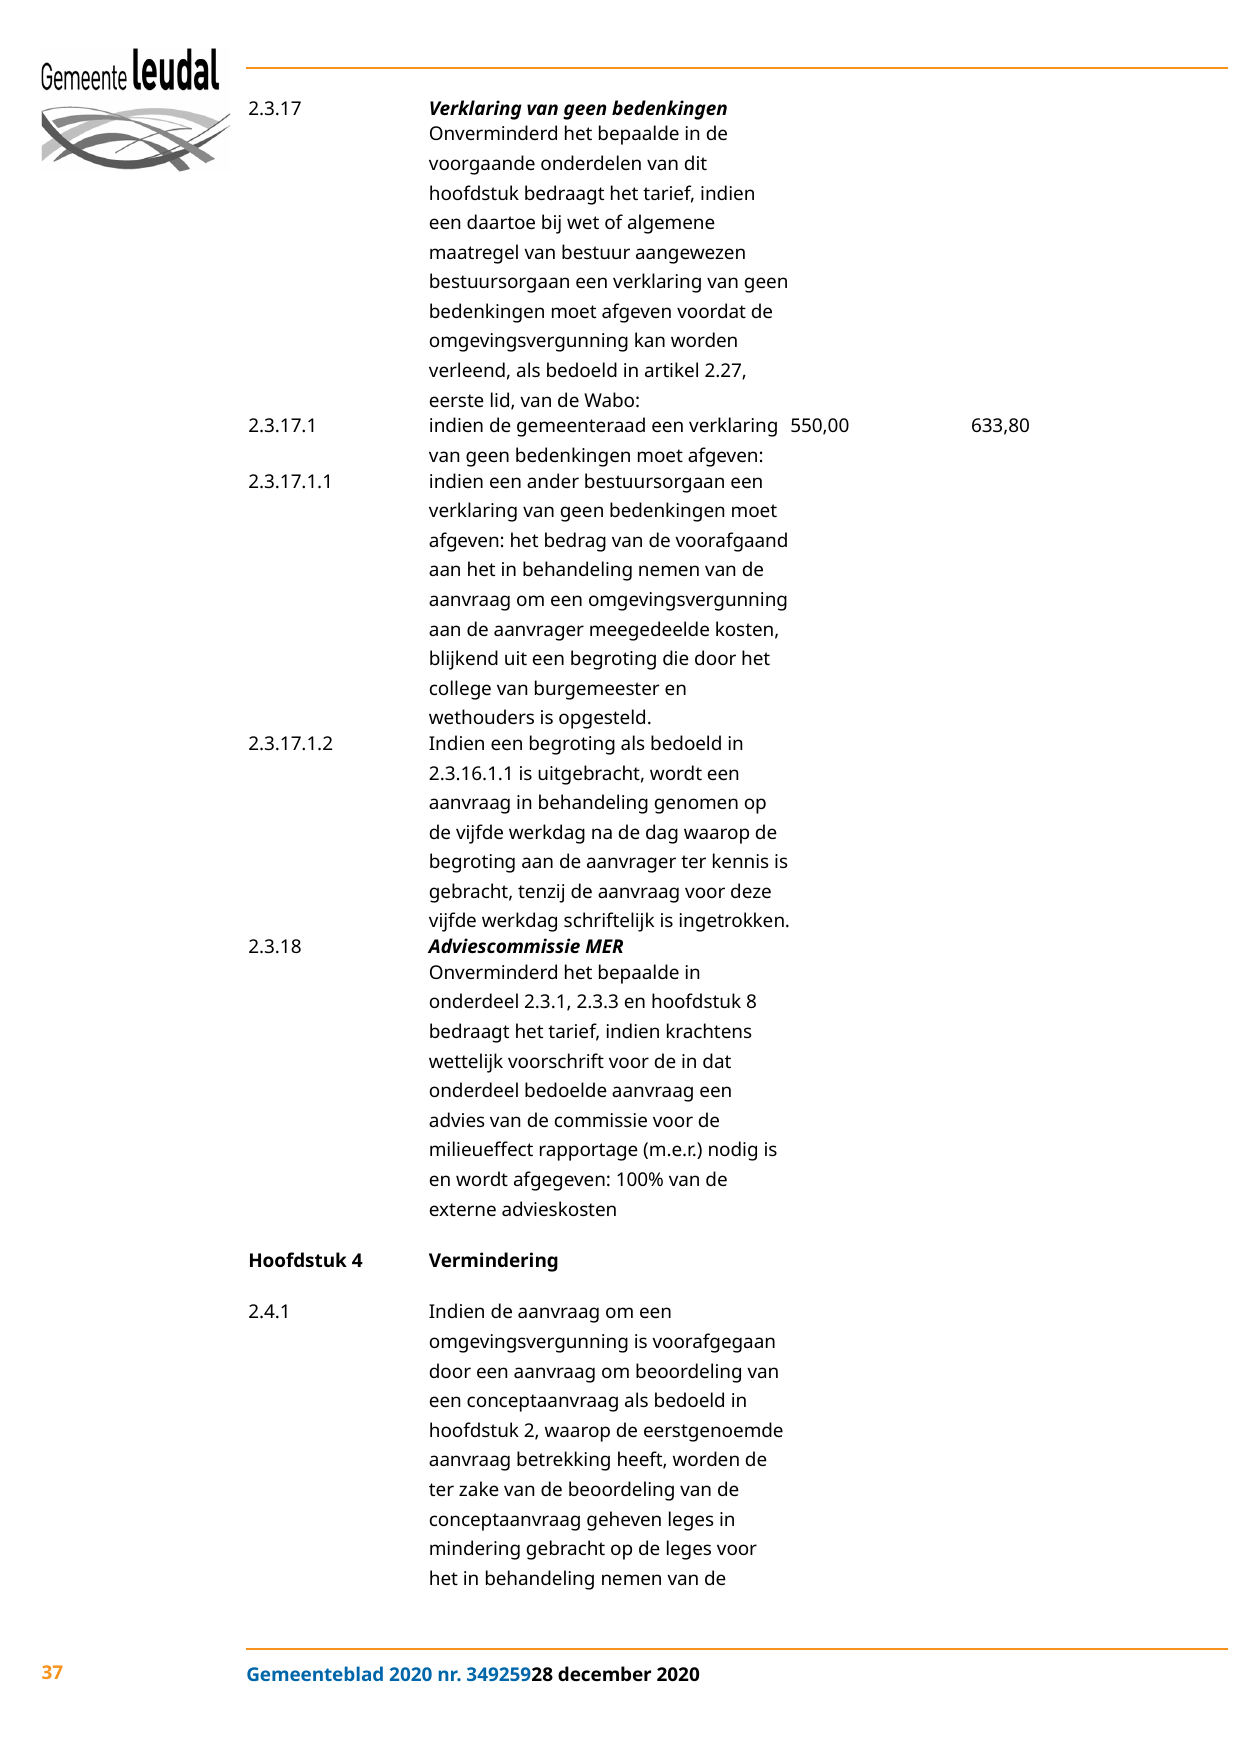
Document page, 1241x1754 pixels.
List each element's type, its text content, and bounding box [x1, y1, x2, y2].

table_cell [971, 1273, 1152, 1299]
table_cell [971, 1299, 1152, 1591]
table_cell [790, 121, 971, 412]
table_cell [971, 730, 1152, 933]
table_cell 2.3.17.1 [248, 413, 429, 468]
table_cell [248, 1222, 429, 1247]
table_cell [790, 468, 971, 730]
table_cell [971, 934, 1152, 959]
table_cell [971, 1247, 1152, 1273]
table_cell [790, 1247, 971, 1273]
table_cell [971, 121, 1152, 412]
picture [41, 47, 231, 172]
table_cell [429, 1273, 790, 1299]
table_cell Onverminderd het bepaalde in de voorgaande onderdelen van dit hoofdstuk bedraagt het tarief, indien een daartoe bij wet of algemene maatregel van bestuur aangewezen bestuursorgaan een verklaring van geen bedenkingen moet afgeven voordat de omgevingsvergunning kan worden verleend, als bedoeld in artikel 2.27, eerste lid, van de Wabo: [429, 121, 790, 412]
table_cell [248, 1273, 429, 1299]
table_cell Adviescommissie MER [429, 934, 790, 959]
table_cell indien een ander bestuursorgaan een verklaring van geen bedenkingen moet afgeven: het bedrag van de voorafgaand aan het in behandeling nemen van de aanvraag om een omgevingsvergunning aan de aanvrager meegedeelde kosten, blijkend uit een begroting die door het college van burgemeester en wethouders is opgesteld. [429, 468, 790, 730]
table_cell Vermindering [429, 1247, 790, 1273]
table_cell [790, 730, 971, 933]
table_cell 633,80 [971, 413, 1152, 468]
table_cell [248, 959, 429, 1222]
table_cell Indien een begroting als bedoeld in 2.3.16.1.1 is uitgebracht, wordt een aanvraag in behandeling genomen op de vijfde werkdag na de dag waarop de begroting aan de aanvrager ter kennis is gebracht, tenzij de aanvraag voor deze vijfde werkdag schriftelijk is ingetrokken. [429, 730, 790, 933]
table_cell [248, 121, 429, 412]
table_cell 2.3.17.1.2 [248, 730, 429, 933]
table_cell Onverminderd het bepaalde in onderdeel 2.3.1, 2.3.3 en hoofdstuk 8 bedraagt het tarief, indien krachtens wettelijk voorschrift voor de in dat onderdeel bedoelde aanvraag een advies van de commissie voor de milieueffect rapportage (m.e.r.) nodig is en wordt afgegeven: 100% van de externe advieskosten [429, 959, 790, 1222]
table_cell Verklaring van geen bedenkingen [429, 95, 790, 121]
table_cell 2.4.1 [248, 1299, 429, 1591]
table_cell Indien de aanvraag om een omgevingsvergunning is voorafgegaan door een aanvraag om beoordeling van een conceptaanvraag als bedoeld in hoofdstuk 2, waarop de eerstgenoemde aanvraag betrekking heeft, worden de ter zake van de beoordeling van de conceptaanvraag geheven leges in mindering gebracht op de leges voor het in behandeling nemen van de [429, 1299, 790, 1591]
table_cell [790, 95, 971, 121]
table_cell [790, 934, 971, 959]
table_cell [971, 959, 1152, 1222]
table_cell [790, 959, 971, 1222]
table_cell [429, 1222, 790, 1247]
table_cell 2.3.17.1.1 [248, 468, 429, 730]
table_cell Hoofdstuk 4 [248, 1247, 429, 1273]
table_cell 2.3.18 [248, 934, 429, 959]
table_cell [790, 1222, 971, 1247]
table_cell indien de gemeenteraad een verklaring van geen bedenkingen moet afgeven: [429, 413, 790, 468]
table_cell 2.3.17 [248, 95, 429, 121]
table_cell [971, 95, 1152, 121]
table_cell 550,00 [790, 413, 971, 468]
table_cell [790, 1299, 971, 1591]
table_cell [971, 468, 1152, 730]
table_cell [790, 1273, 971, 1299]
table_cell [971, 1222, 1152, 1247]
